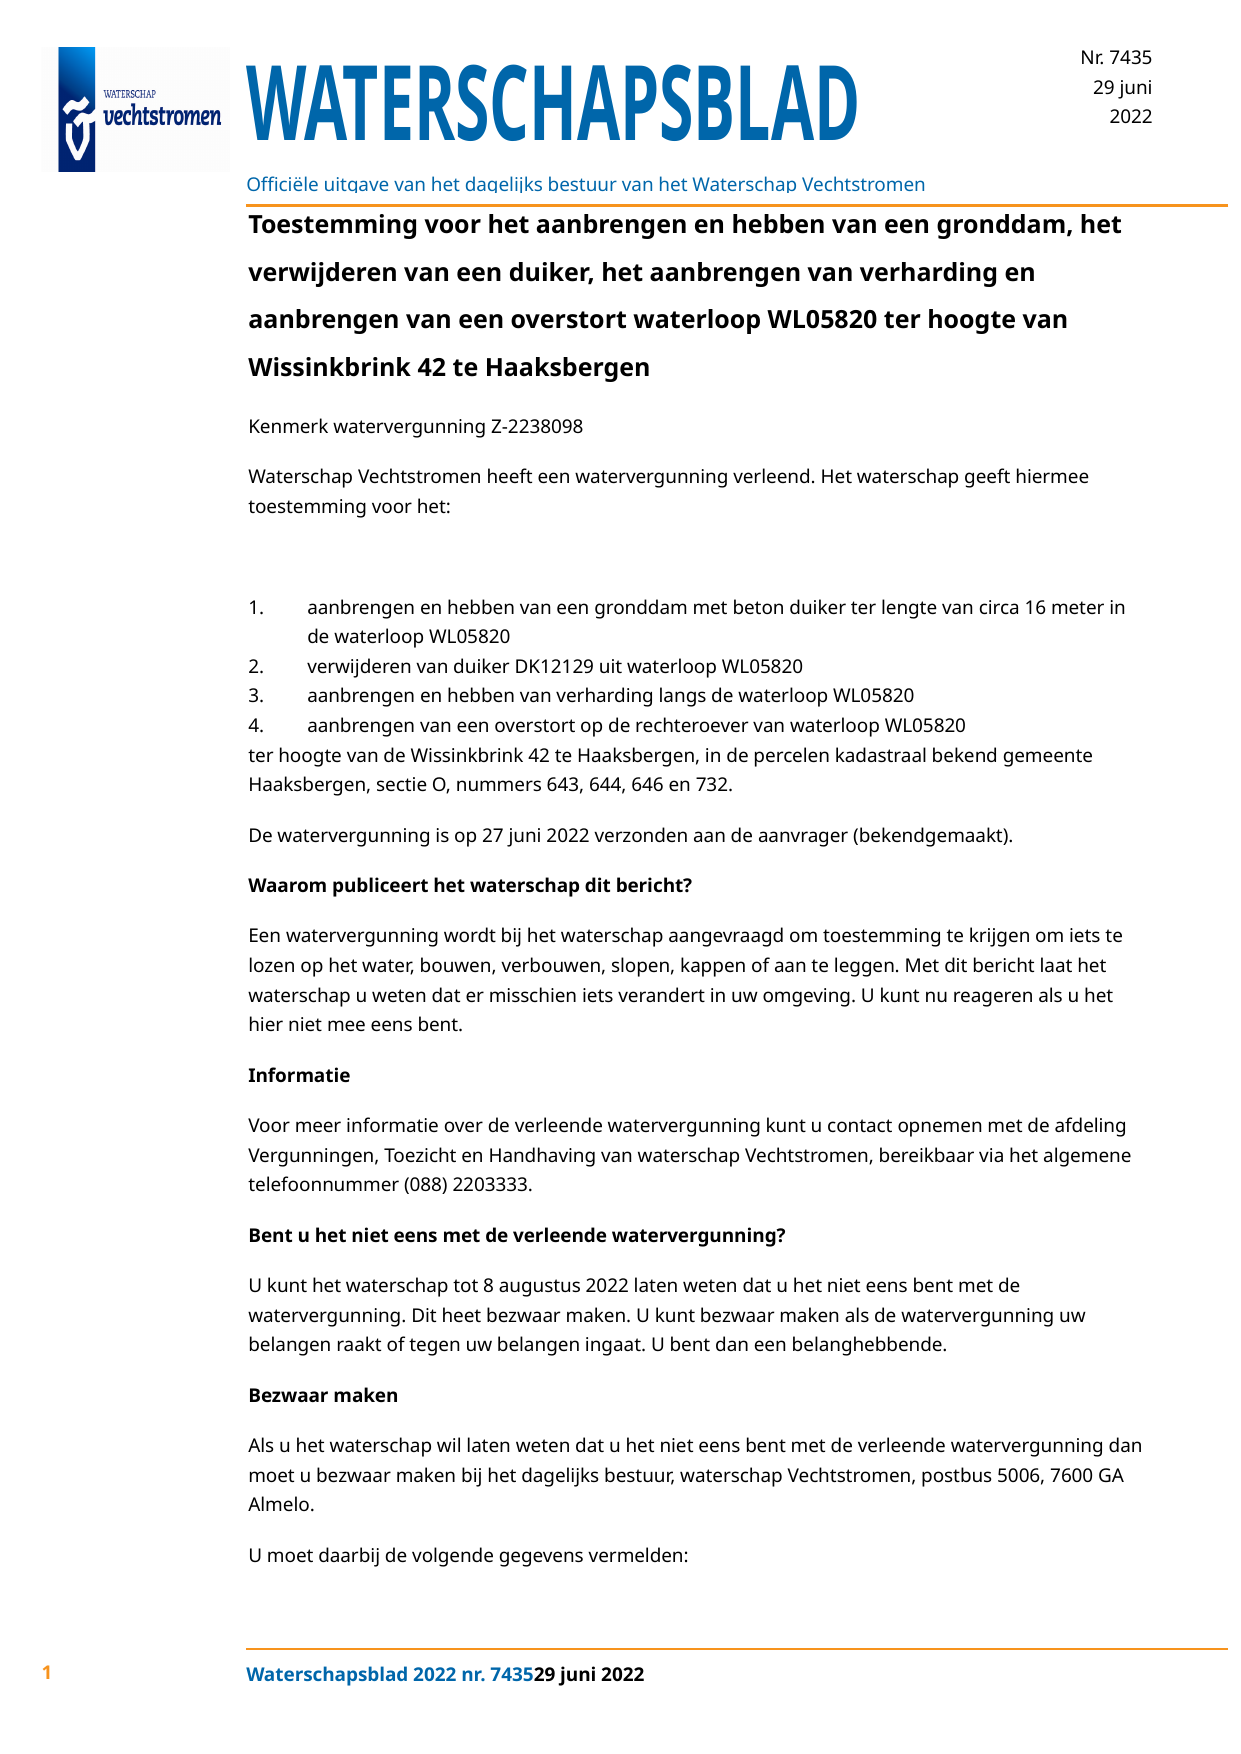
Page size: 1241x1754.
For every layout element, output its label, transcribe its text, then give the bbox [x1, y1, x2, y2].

list verwijderen van duiker DK12129 uit waterloop WL05820 [248, 653, 1152, 679]
text Als u het waterschap wil laten weten dat u het niet eens bent met de verleende watervergunning dan moet u bezwaar maken bij het dagelijks bestuur, waterschap Vechtstromen, postbus 5006, 7600 GA Almelo. [248, 1432, 1152, 1517]
text Een watervergunning wordt bij het waterschap aangevraagd om toestemming te krijgen om iets te lozen op het water, bouwen, verbouwen, slopen, kappen of aan te leggen. Met dit bericht laat het waterschap u weten dat er misschien iets verandert in uw omgeving. U kunt nu reageren als u het hier niet mee eens bent. [248, 923, 1152, 1037]
text ter hoogte van de Wissinkbrink 42 te Haaksbergen, in de percelen kadastraal bekend gemeente Haaksbergen, sectie O, nummers 643, 644, 646 en 732. [248, 742, 1152, 797]
text Informatie [248, 1062, 1152, 1088]
list aanbrengen en hebben van verharding langs de waterloop WL05820 [248, 683, 1152, 708]
text U kunt het waterschap tot 8 augustus 2022 laten weten dat u het niet eens bent met de watervergunning. Dit heet bezwaar maken. U kunt bezwaar maken als de watervergunning uw belangen raakt of tegen uw belangen ingaat. U bent dan een belanghebbende. [248, 1272, 1152, 1357]
list aanbrengen en hebben van een gronddam met beton duiker ter lengte van circa 16 meter in de waterloop WL05820 [248, 594, 1152, 649]
text Waarom publiceert het waterschap dit bericht? [248, 872, 1152, 898]
text Toestemming voor het aanbrengen en hebben van een gronddam, het verwijderen van een duiker, het aanbrengen van verharding en aanbrengen van een overstort waterloop WL05820 ter hoogte van Wissinkbrink 42 te Haaksbergen [248, 207, 1152, 384]
list aanbrengen van een overstort op de rechteroever van waterloop WL05820 [248, 712, 1152, 738]
text Bent u het niet eens met de verleende watervergunning? [248, 1222, 1152, 1248]
text Kenmerk watervergunning Z-2238098 [248, 413, 1152, 439]
text Bezwaar maken [248, 1382, 1152, 1408]
text U moet daarbij de volgende gegevens vermelden: [248, 1542, 1152, 1568]
text Voor meer informatie over de verleende watervergunning kunt u contact opnemen met de afdeling Vergunningen, Toezicht en Handhaving van waterschap Vechtstromen, bereikbaar via het algemene telefoonnummer (088) 2203333. [248, 1112, 1152, 1197]
text De watervergunning is op 27 juni 2022 verzonden aan de aanvrager (bekendgemaakt). [248, 822, 1152, 848]
text Waterschap Vechtstromen heeft een watervergunning verleend. Het waterschap geeft hiermee toestemming voor het: [248, 463, 1152, 519]
picture [41, 47, 231, 172]
